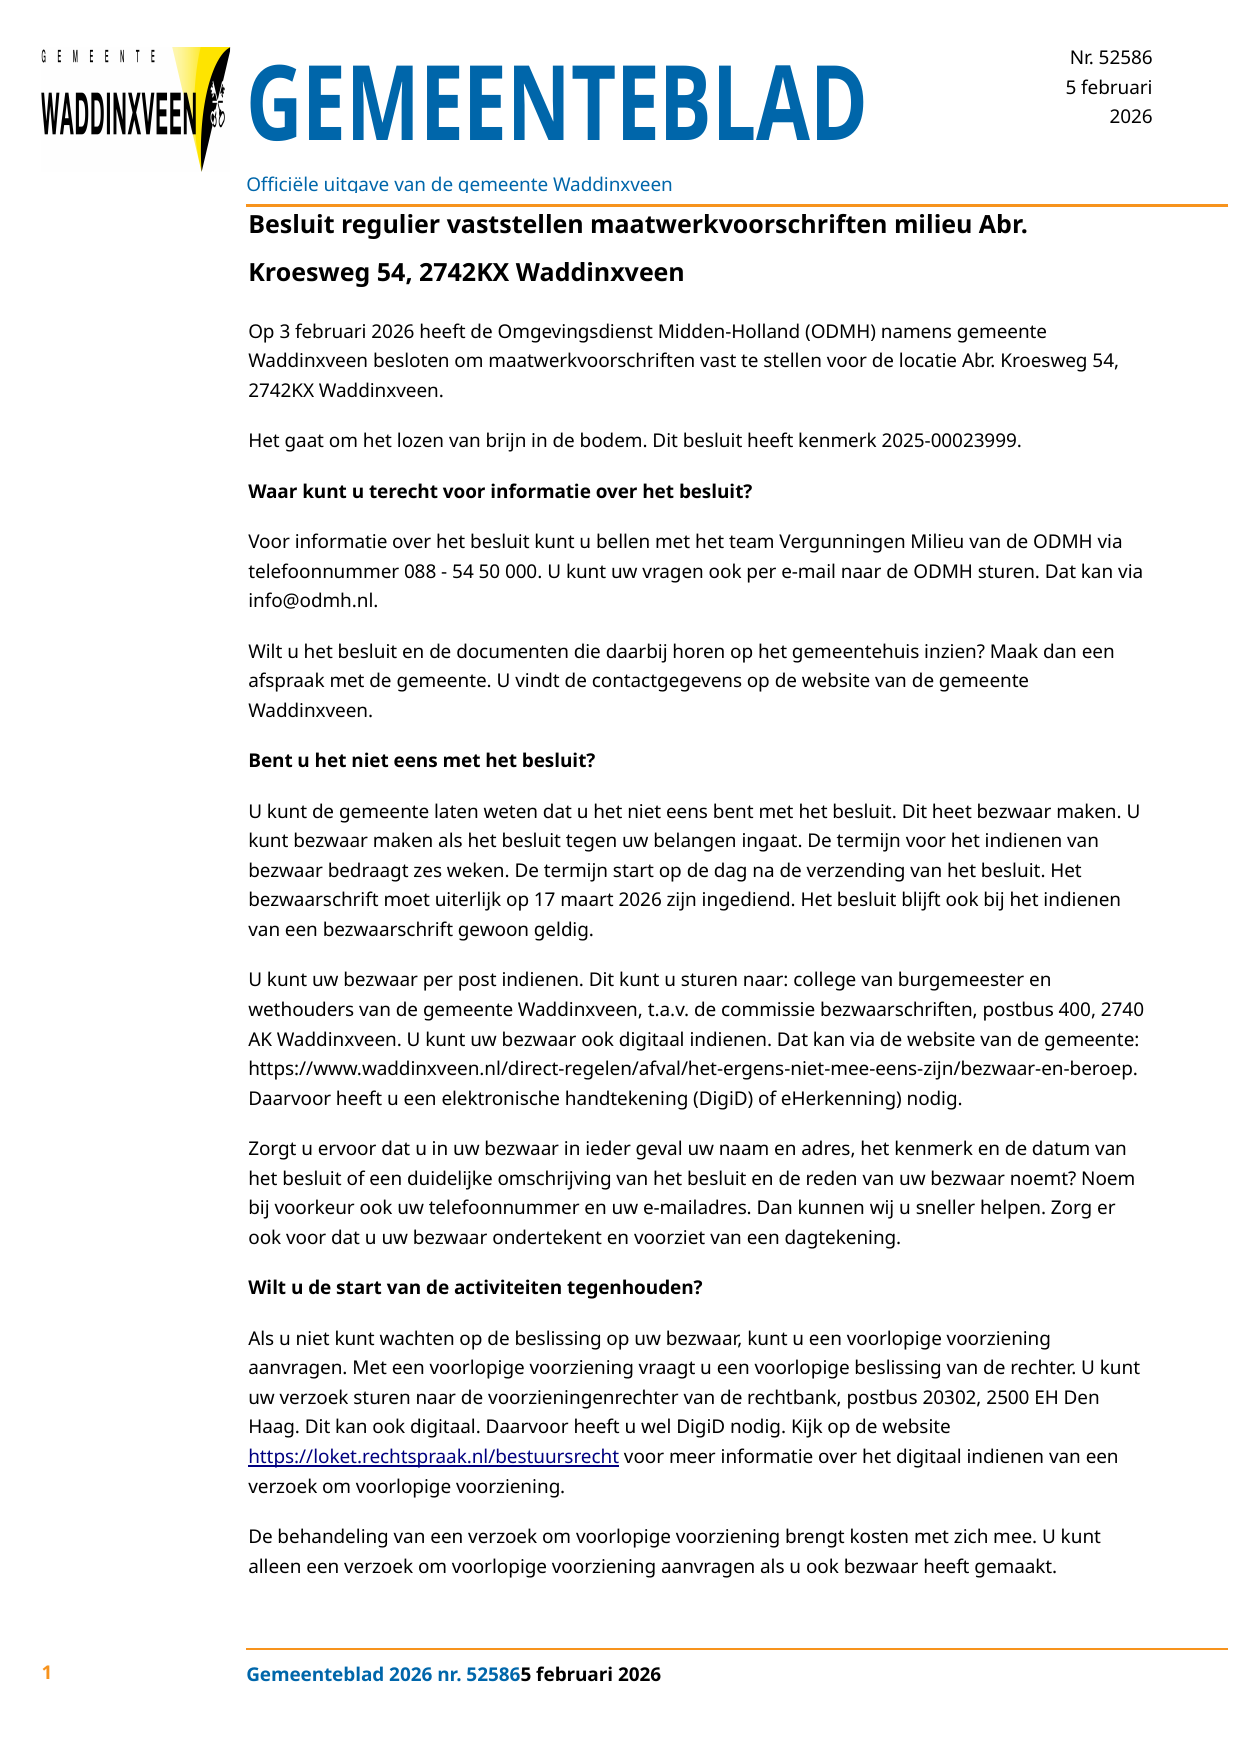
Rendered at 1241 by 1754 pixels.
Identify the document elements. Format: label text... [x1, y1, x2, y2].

text Besluit regulier vaststellen maatwerkvoorschriften milieu Abr. Kroesweg 54, 2742KX Waddinxveen [248, 207, 1152, 288]
text Wilt u het besluit en de documenten die daarbij horen op het gemeentehuis inzien? Maak dan een afspraak met de gemeente. U vindt de contactgegevens op de website van de gemeente Waddinxveen. [248, 638, 1152, 723]
picture [41, 47, 231, 172]
text Wilt u de start van de activiteiten tegenhouden? [248, 1274, 1152, 1300]
text Het gaat om het lozen van brijn in de bodem. Dit besluit heeft kenmerk 2025-00023999. [248, 427, 1152, 453]
text Waar kunt u terecht voor informatie over het besluit? [248, 478, 1152, 504]
text Voor informatie over het besluit kunt u bellen met het team Vergunningen Milieu van de ODMH via telefoonnummer 088 - 54 50 000. U kunt uw vragen ook per e-mail naar de ODMH sturen. Dat kan via info@odmh.nl. [248, 528, 1152, 613]
text Op 3 februari 2026 heeft de Omgevingsdienst Midden-Holland (ODMH) namens gemeente Waddinxveen besloten om maatwerkvoorschriften vast te stellen voor de locatie Abr. Kroesweg 54, 2742KX Waddinxveen. [248, 318, 1152, 403]
text Bent u het niet eens met het besluit? [248, 747, 1152, 773]
text Zorgt u ervoor dat u in uw bezwaar in ieder geval uw naam en adres, het kenmerk en de datum van het besluit of een duidelijke omschrijving van het besluit en de reden van uw bezwaar noemt? Noem bij voorkeur ook uw telefoonnummer en uw e-mailadres. Dan kunnen wij u sneller helpen. Zorg er ook voor dat u uw bezwaar ondertekent en voorziet van een dagtekening. [248, 1135, 1152, 1250]
text U kunt uw bezwaar per post indienen. Dit kunt u sturen naar: college van burgemeester en wethouders van de gemeente Waddinxveen, t.a.v. de commissie bezwaarschriften, postbus 400, 2740 AK Waddinxveen. U kunt uw bezwaar ook digitaal indienen. Dat kan via de website van de gemeente: https://www.waddinxveen.nl/direct-regelen/afval/het-ergens-niet-mee-eens-zijn/bezwaar-en-beroep. Daarvoor heeft u een elektronische handtekening (DigiD) of eHerkenning) nodig. [248, 967, 1152, 1111]
text Als u niet kunt wachten op de beslissing op uw bezwaar, kunt u een voorlopige voorziening aanvragen. Met een voorlopige voorziening vraagt u een voorlopige beslissing van de rechter. U kunt uw verzoek sturen naar de voorzieningenrechter van de rechtbank, postbus 20302, 2500 EH Den Haag. Dit kan ook digitaal. Daarvoor heeft u wel DigiD nodig. Kijk op de website https://loket.rechtspraak.nl/bestuursrecht voor meer informatie over het digitaal indienen van een verzoek om voorlopige voorziening. [248, 1325, 1152, 1499]
text De behandeling van een verzoek om voorlopige voorziening brengt kosten met zich mee. U kunt alleen een verzoek om voorlopige voorziening aanvragen als u ook bezwaar heeft gemaakt. [248, 1523, 1152, 1579]
text U kunt de gemeente laten weten dat u het niet eens bent met het besluit. Dit heet bezwaar maken. U kunt bezwaar maken als het besluit tegen uw belangen ingaat. De termijn voor het indienen van bezwaar bedraagt zes weken. De termijn start op de dag na de verzending van het besluit. Het bezwaarschrift moet uiterlijk op 17 maart 2026 zijn ingediend. Het besluit blijft ook bij het indienen van een bezwaarschrift gewoon geldig. [248, 798, 1152, 942]
